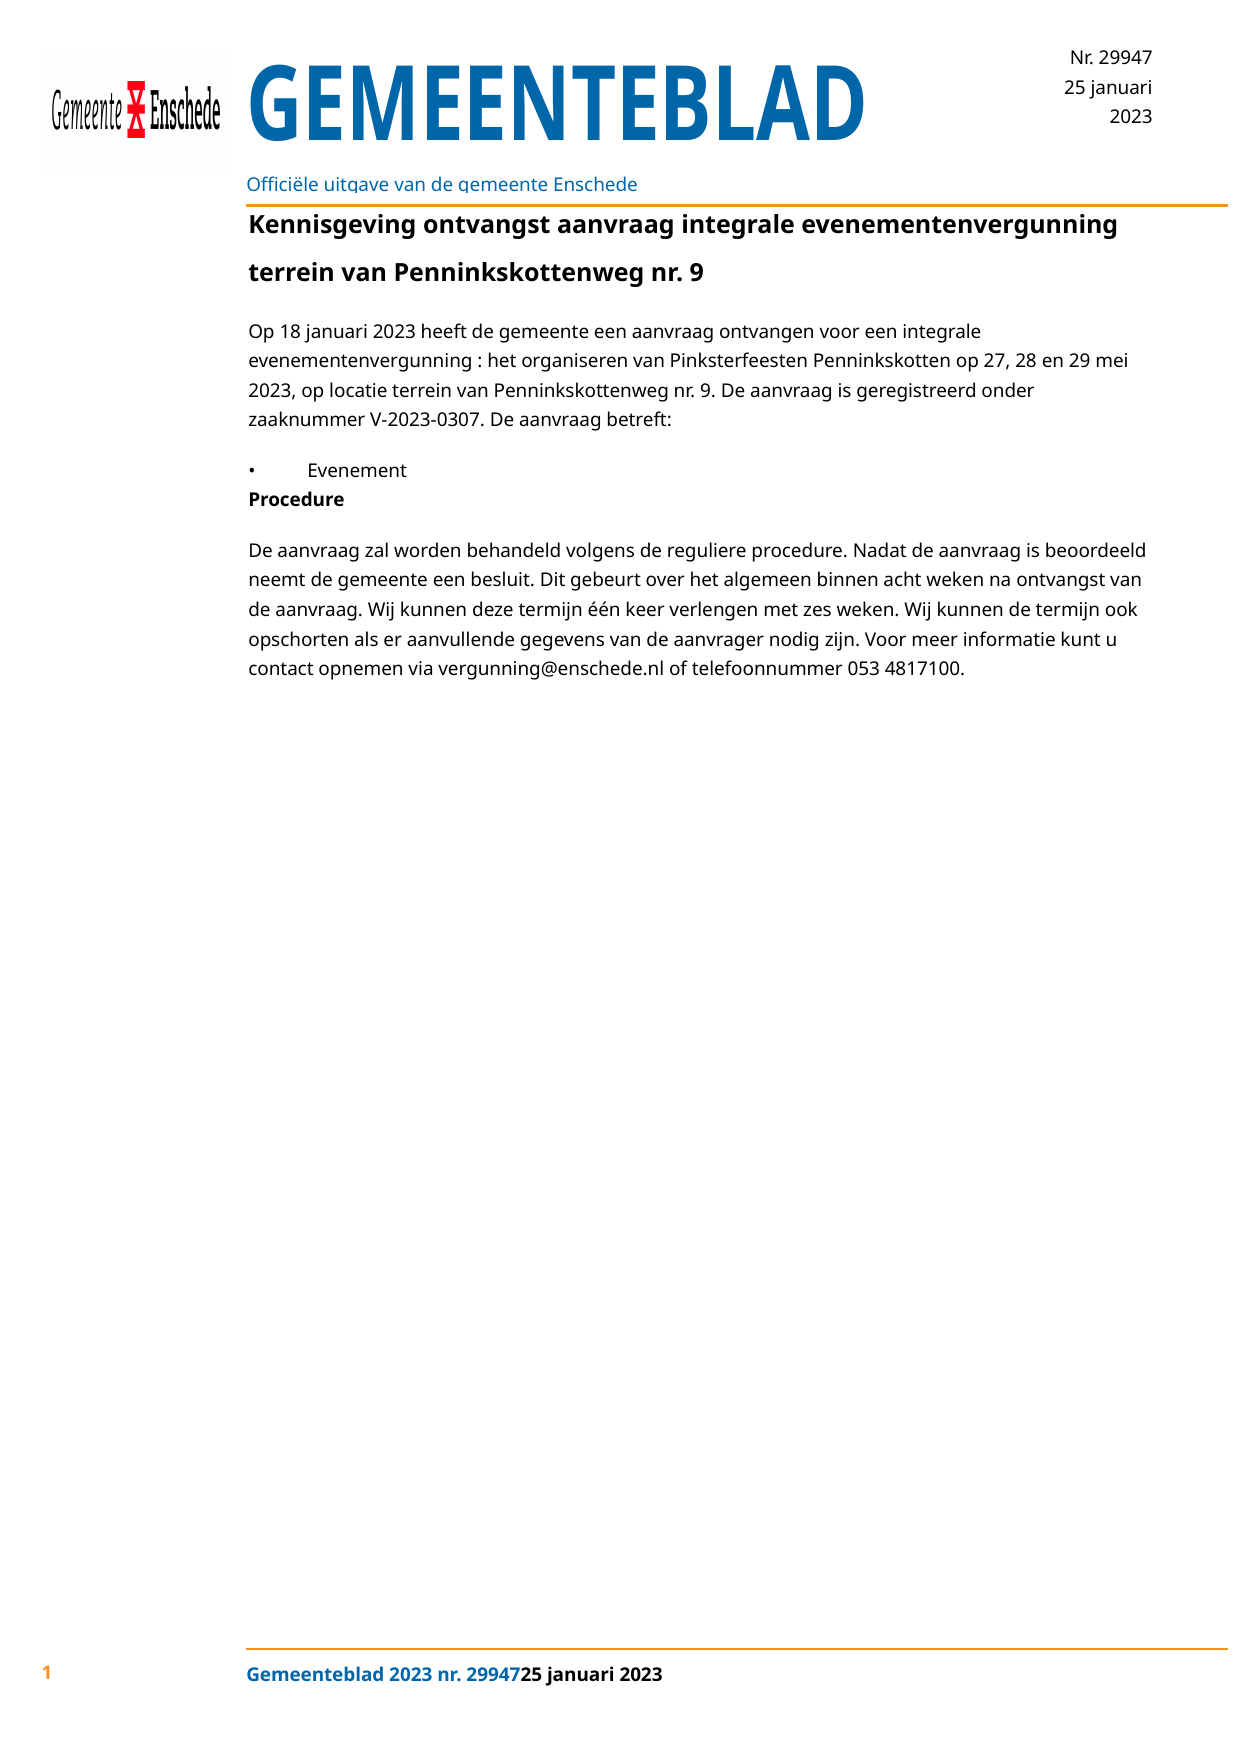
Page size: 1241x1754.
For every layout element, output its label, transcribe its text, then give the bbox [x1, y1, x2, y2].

text Op 18 januari 2023 heeft de gemeente een aanvraag ontvangen voor een integrale evenementenvergunning : het organiseren van Pinksterfeesten Penninkskotten op 27, 28 en 29 mei 2023, op locatie terrein van Penninkskottenweg nr. 9. De aanvraag is geregistreerd onder zaaknummer V-2023-0307. De aanvraag betreft: [248, 318, 1152, 432]
text Kennisgeving ontvangst aanvraag integrale evenementenvergunning terrein van Penninkskottenweg nr. 9 [248, 207, 1152, 288]
text Procedure [248, 487, 1152, 512]
picture [41, 47, 231, 172]
text De aanvraag zal worden behandeld volgens de reguliere procedure. Nadat de aanvraag is beoordeeld neemt de gemeente een besluit. Dit gebeurt over het algemeen binnen acht weken na ontvangst van de aanvraag. Wij kunnen deze termijn één keer verlengen met zes weken. Wij kunnen de termijn ook opschorten als er aanvullende gegevens van de aanvrager nodig zijn. Voor meer informatie kunt u contact opnemen via vergunning@enschede.nl of telefoonnummer 053 4817100. [248, 537, 1152, 681]
list Evenement [248, 457, 1152, 483]
